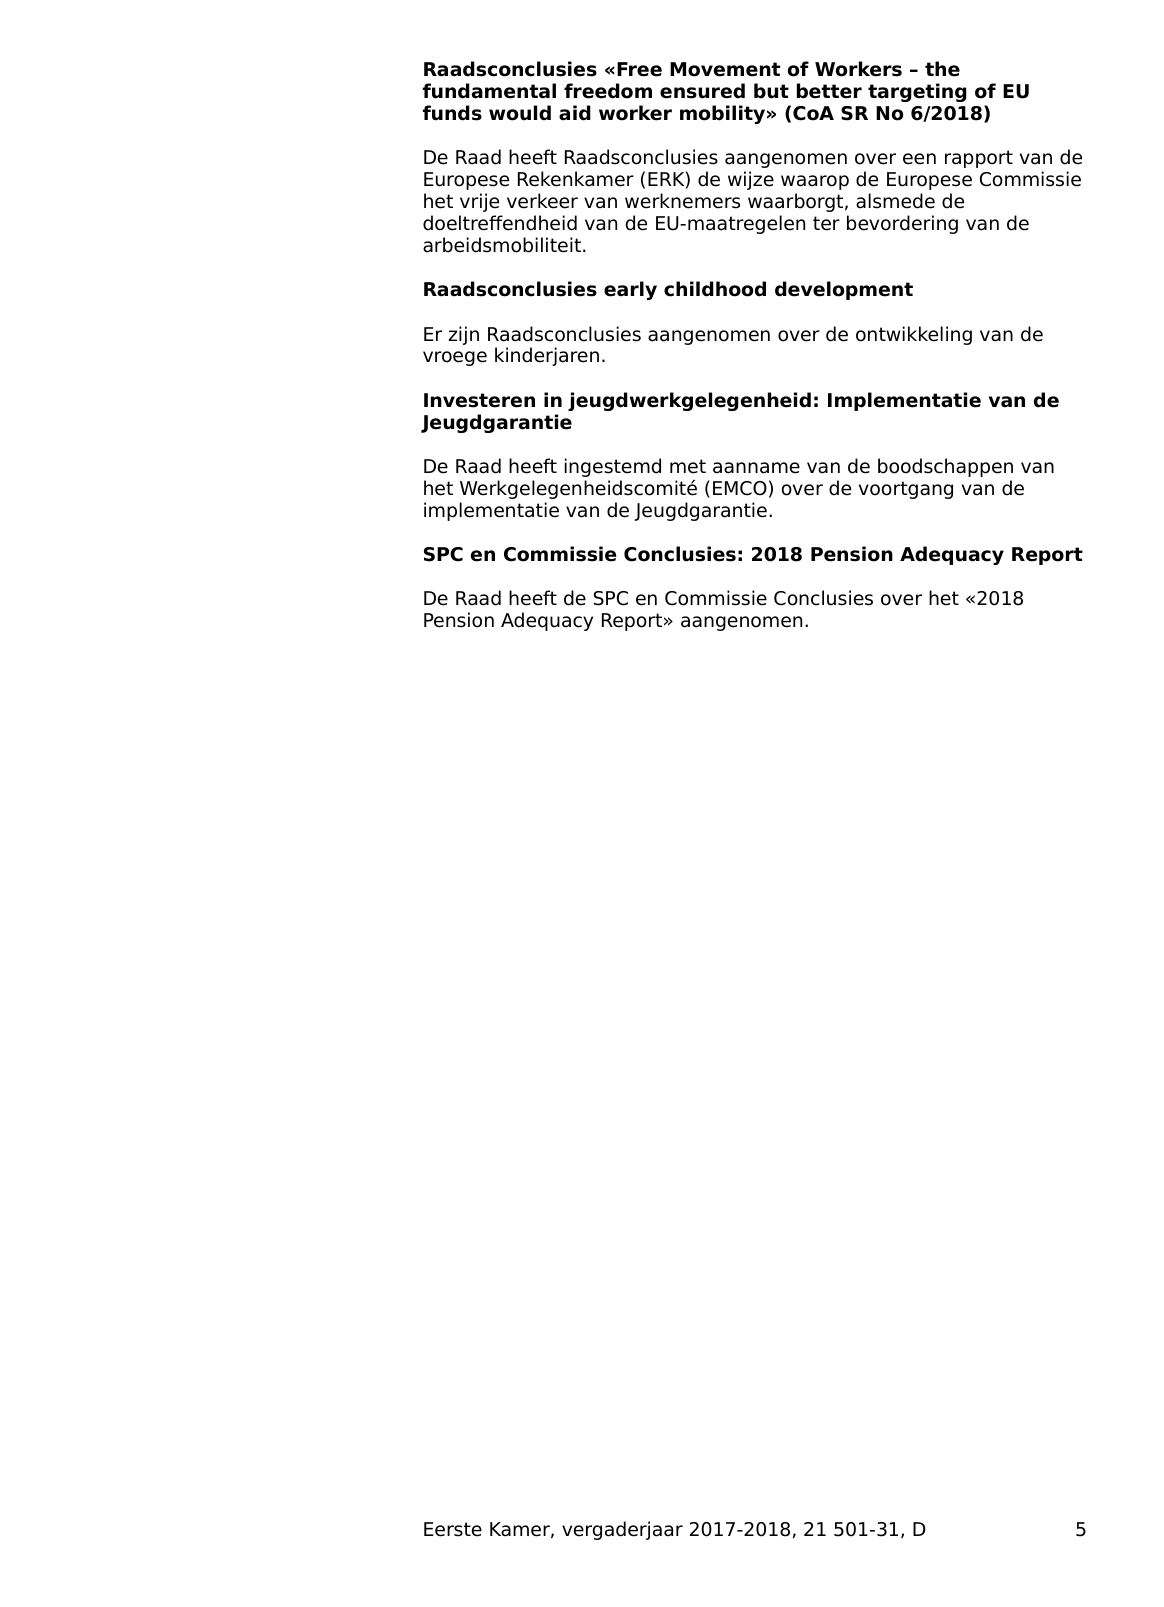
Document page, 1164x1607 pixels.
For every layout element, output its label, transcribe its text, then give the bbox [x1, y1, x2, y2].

text De Raad heeft Raadsconclusies aangenomen over een rapport van de Europese Rekenkamer (ERK) de wijze waarop de Europese Commissie het vrije verkeer van werknemers waarborgt, alsmede de doeltreffendheid van de EU-maatregelen ter bevordering van de arbeidsmobiliteit. [422, 147, 1087, 257]
text De Raad heeft ingestemd met aanname van de boodschappen van het Werkgelegenheidscomité (EMCO) over de voortgang van de implementatie van de Jeugdgarantie. [422, 456, 1087, 522]
subtitle Raadsconclusies early childhood development [422, 279, 1087, 301]
subtitle Raadsconclusies «Free Movement of Workers – the fundamental freedom ensured but better targeting of EU funds would aid worker mobility» (CoA SR No 6/2018) [422, 59, 1087, 125]
subtitle SPC en Commissie Conclusies: 2018 Pension Adequacy Report [422, 544, 1087, 566]
text De Raad heeft de SPC en Commissie Conclusies over het «2018 Pension Adequacy Report» aangenomen. [422, 588, 1087, 632]
subtitle Investeren in jeugdwerkgelegenheid: Implementatie van de Jeugdgarantie [422, 389, 1087, 433]
text Er zijn Raadsconclusies aangenomen over de ontwikkeling van de vroege kinderjaren. [422, 323, 1087, 367]
